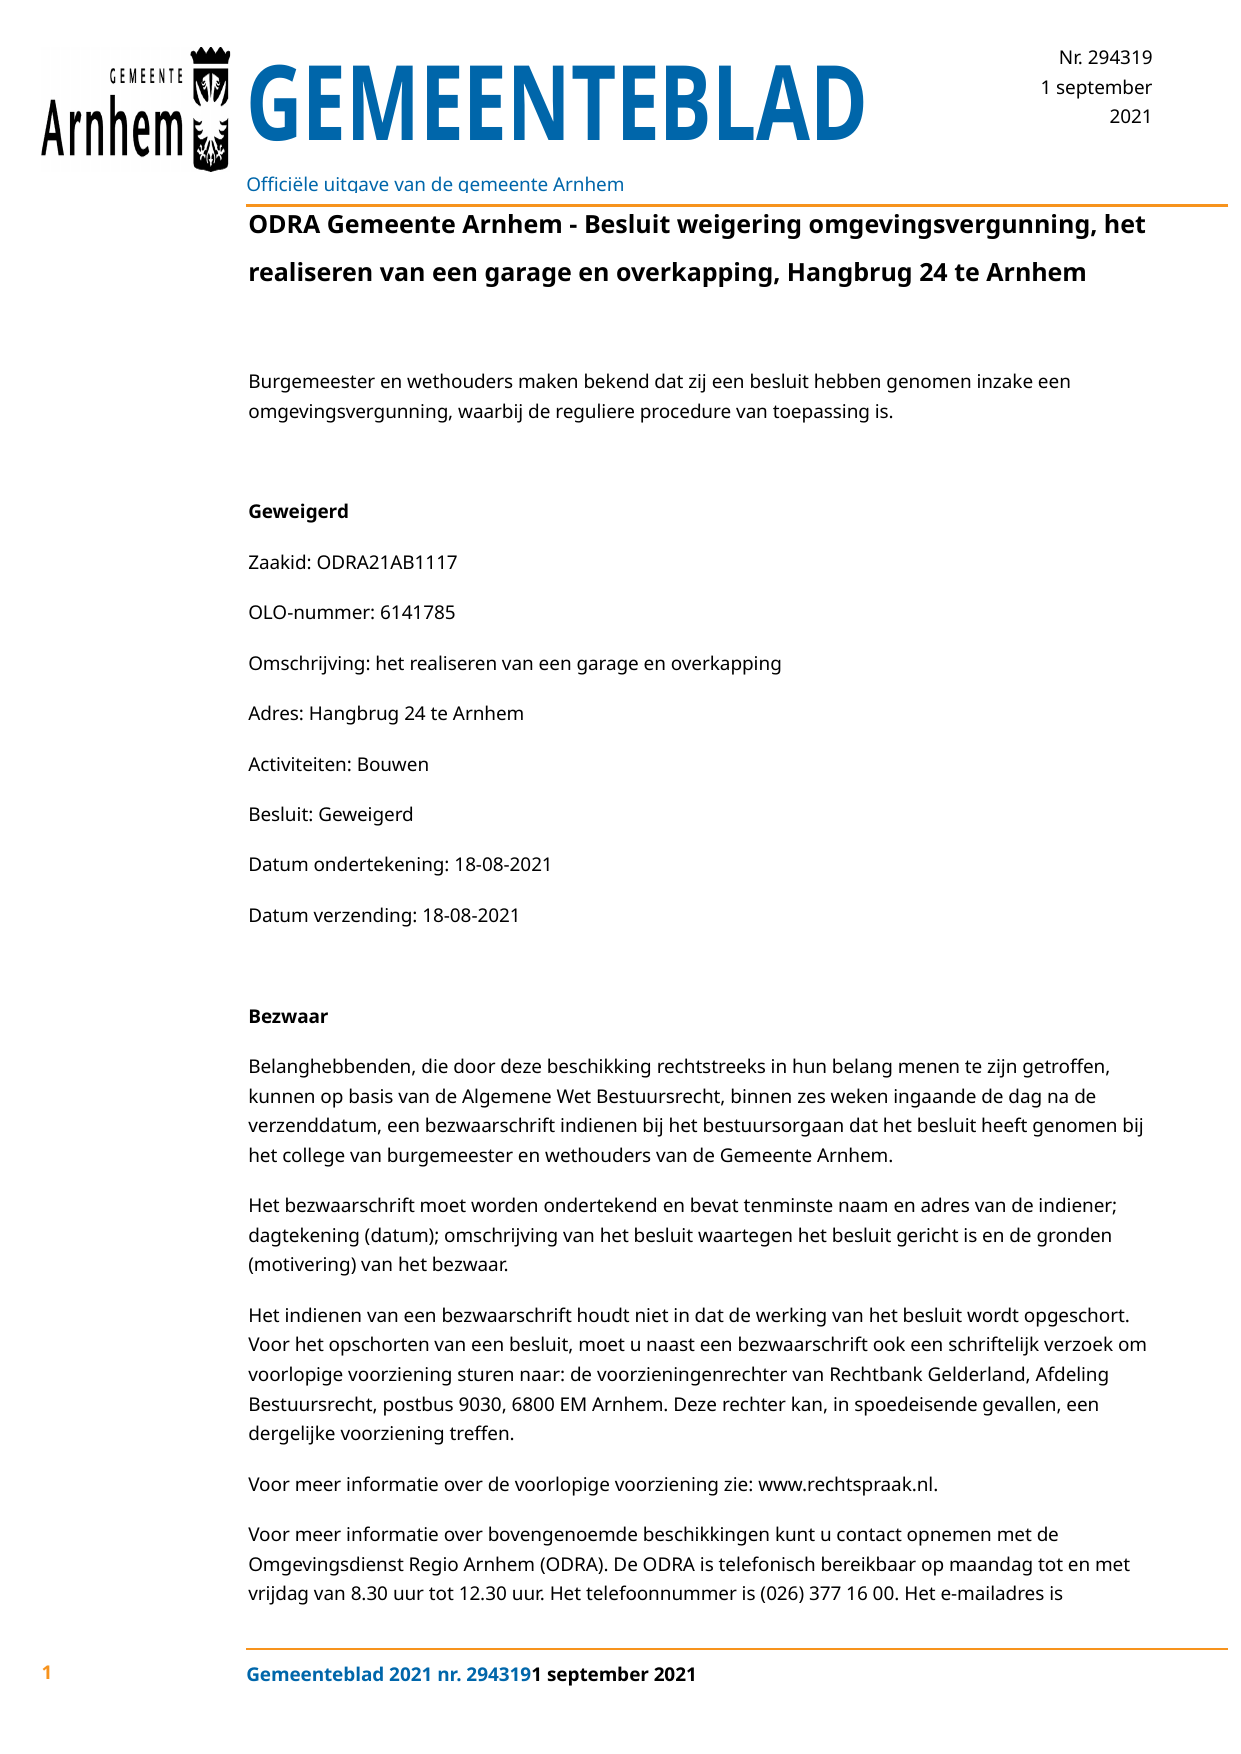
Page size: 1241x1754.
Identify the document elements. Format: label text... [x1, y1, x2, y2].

picture [41, 47, 231, 172]
text Voor meer informatie over de voorlopige voorziening zie: www.rechtspraak.nl. [248, 1471, 1152, 1497]
text Belanghebbenden, die door deze beschikking rechtstreeks in hun belang menen te zijn getroffen, kunnen op basis van de Algemene Wet Bestuursrecht, binnen zes weken ingaande de dag na de verzenddatum, een bezwaarschrift indienen bij het bestuursorgaan dat het besluit heeft genomen bij het college van burgemeester en wethouders van de Gemeente Arnhem. [248, 1053, 1152, 1168]
text Omschrijving: het realiseren van een garage en overkapping [248, 650, 1152, 676]
text Datum ondertekening: 18-08-2021 [248, 852, 1152, 877]
text Activiteiten: Bouwen [248, 751, 1152, 777]
text Zaakid: ODRA21AB1117 [248, 549, 1152, 575]
text Geweigerd [248, 499, 1152, 524]
text ODRA Gemeente Arnhem - Besluit weigering omgevingsvergunning, het realiseren van een garage en overkapping, Hangbrug 24 te Arnhem [248, 207, 1152, 288]
text Datum verzending: 18-08-2021 [248, 902, 1152, 928]
text Bezwaar [248, 1003, 1152, 1029]
text Het bezwaarschrift moet worden ondertekend en bevat tenminste naam en adres van de indiener; dagtekening (datum); omschrijving van het besluit waartegen het besluit gericht is en de gronden (motivering) van het bezwaar. [248, 1192, 1152, 1277]
text Voor meer informatie over bovengenoemde beschikkingen kunt u contact opnemen met de Omgevingsdienst Regio Arnhem (ODRA). De ODRA is telefonisch bereikbaar op maandag tot en met vrijdag van 8.30 uur tot 12.30 uur. Het telefoonnummer is (026) 377 16 00. Het e-mailadres is [248, 1521, 1152, 1606]
text Het indienen van een bezwaarschrift houdt niet in dat de werking van het besluit wordt opgeschort. Voor het opschorten van een besluit, moet u naast een bezwaarschrift ook een schriftelijk verzoek om voorlopige voorziening sturen naar: de voorzieningenrechter van Rechtbank Gelderland, Afdeling Bestuursrecht, postbus 9030, 6800 EM Arnhem. Deze rechter kan, in spoedeisende gevallen, een dergelijke voorziening treffen. [248, 1302, 1152, 1446]
text Adres: Hangbrug 24 te Arnhem [248, 700, 1152, 726]
text Burgemeester en wethouders maken bekend dat zij een besluit hebben genomen inzake een omgevingsvergunning, waarbij de reguliere procedure van toepassing is. [248, 368, 1152, 424]
text OLO-nummer: 6141785 [248, 599, 1152, 625]
text Besluit: Geweigerd [248, 801, 1152, 827]
